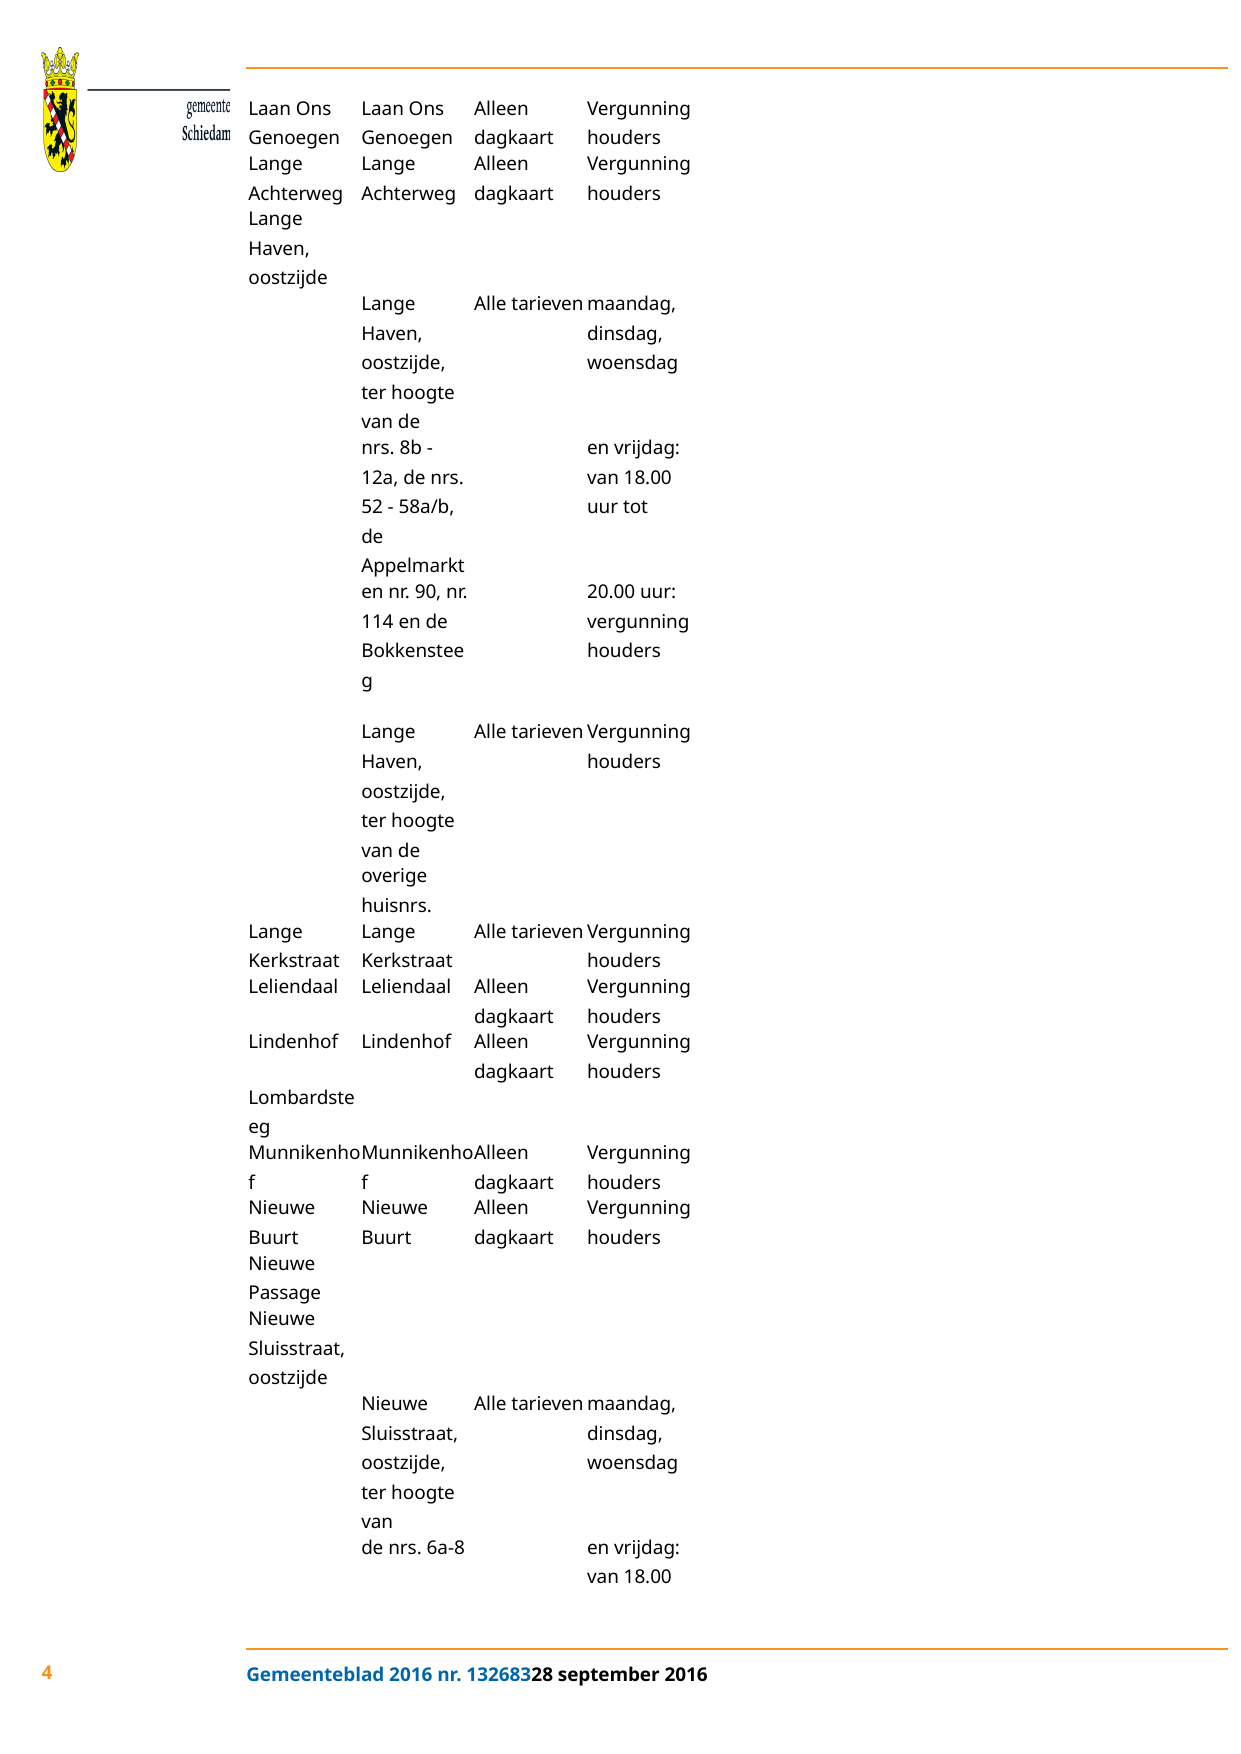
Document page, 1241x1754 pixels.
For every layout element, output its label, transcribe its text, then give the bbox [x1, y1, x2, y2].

table_cell Nieuwe Passage [248, 1250, 361, 1305]
table_cell [361, 1305, 474, 1390]
table_cell [361, 205, 474, 290]
table_cell [587, 1305, 700, 1390]
table_cell [587, 1250, 700, 1305]
table_cell Munnikenhof [248, 1139, 361, 1194]
picture [41, 47, 231, 172]
table_cell [248, 290, 361, 434]
table_cell Lange Haven, oostzijde, ter hoogte van de [361, 290, 474, 434]
table_cell [248, 1390, 361, 1534]
table_cell [361, 1084, 474, 1139]
table_cell Alleen dagkaart [474, 973, 587, 1029]
table_cell 20.00 uur: vergunninghouders [587, 579, 700, 693]
table_cell Laan Ons Genoegen [248, 95, 361, 150]
table_cell Lange Achterweg [248, 150, 361, 205]
table_cell Alle tarieven [474, 918, 587, 973]
table_cell maandag, dinsdag, woensdag [587, 290, 700, 434]
table_cell Lange Achterweg [361, 150, 474, 205]
table_cell Lindenhof [248, 1029, 361, 1084]
table_cell [248, 579, 361, 693]
table_cell [474, 434, 587, 578]
table_cell Leliendaal [361, 973, 474, 1029]
table_cell [587, 693, 700, 719]
table_cell [474, 863, 587, 918]
table_cell Vergunninghouders [587, 973, 700, 1029]
table_cell [474, 1305, 587, 1390]
table_cell Lange Kerkstraat [248, 918, 361, 973]
table_cell Alleen dagkaart [474, 1029, 587, 1084]
table_cell Alleen dagkaart [474, 1195, 587, 1250]
table_cell [474, 1534, 587, 1589]
table_cell en vrijdag: van 18.00 [587, 1534, 700, 1589]
table_cell Alle tarieven [474, 1390, 587, 1534]
table_cell en vrijdag: van 18.00 uur tot [587, 434, 700, 578]
table_cell Lombardsteeg [248, 1084, 361, 1139]
table_cell maandag, dinsdag, woensdag [587, 1390, 700, 1534]
table_cell [248, 863, 361, 918]
table_cell [474, 693, 587, 719]
table_cell Nieuwe Sluisstraat, oostzijde [248, 1305, 361, 1390]
table_cell overige huisnrs. [361, 863, 474, 918]
table_cell Lange Kerkstraat [361, 918, 474, 973]
table_cell Alle tarieven [474, 290, 587, 434]
table_cell Alle tarieven [474, 719, 587, 863]
table_cell en nr. 90, nr. 114 en de Bokkensteeg [361, 579, 474, 693]
table_cell nrs. 8b - 12a, de nrs. 52 - 58a/b, de Appelmarkt [361, 434, 474, 578]
table_cell [248, 1534, 361, 1589]
table_cell Vergunninghouders [587, 918, 700, 973]
table_cell Alleen dagkaart [474, 1139, 587, 1194]
table_cell [248, 693, 361, 719]
table_cell [361, 693, 474, 719]
table_cell [248, 719, 361, 863]
table_cell [587, 205, 700, 290]
table_cell Lange Haven, oostzijde, ter hoogte van de [361, 719, 474, 863]
table_cell Laan Ons Genoegen [361, 95, 474, 150]
table_cell [587, 863, 700, 918]
table_cell [474, 205, 587, 290]
table_cell Vergunninghouders [587, 1139, 700, 1194]
table_cell Nieuwe Buurt [248, 1195, 361, 1250]
table_cell [474, 579, 587, 693]
table_cell Munnikenhof [361, 1139, 474, 1194]
table_cell de nrs. 6a-8 [361, 1534, 474, 1589]
table_cell Leliendaal [248, 973, 361, 1029]
table_cell Nieuwe Buurt [361, 1195, 474, 1250]
table_cell Alleen dagkaart [474, 150, 587, 205]
table_cell Vergunninghouders [587, 1195, 700, 1250]
table_cell Nieuwe Sluisstraat, oostzijde, ter hoogte van [361, 1390, 474, 1534]
table_cell [587, 1084, 700, 1139]
table_cell Alleen dagkaart [474, 95, 587, 150]
table_cell Lange Haven, oostzijde [248, 205, 361, 290]
table_cell [248, 434, 361, 578]
table_cell [474, 1250, 587, 1305]
table_cell Vergunninghouders [587, 1029, 700, 1084]
table_cell Lindenhof [361, 1029, 474, 1084]
table_cell [361, 1250, 474, 1305]
table_cell [474, 1084, 587, 1139]
table_cell Vergunninghouders [587, 95, 700, 150]
table_cell Vergunninghouders [587, 150, 700, 205]
table_cell Vergunninghouders [587, 719, 700, 863]
